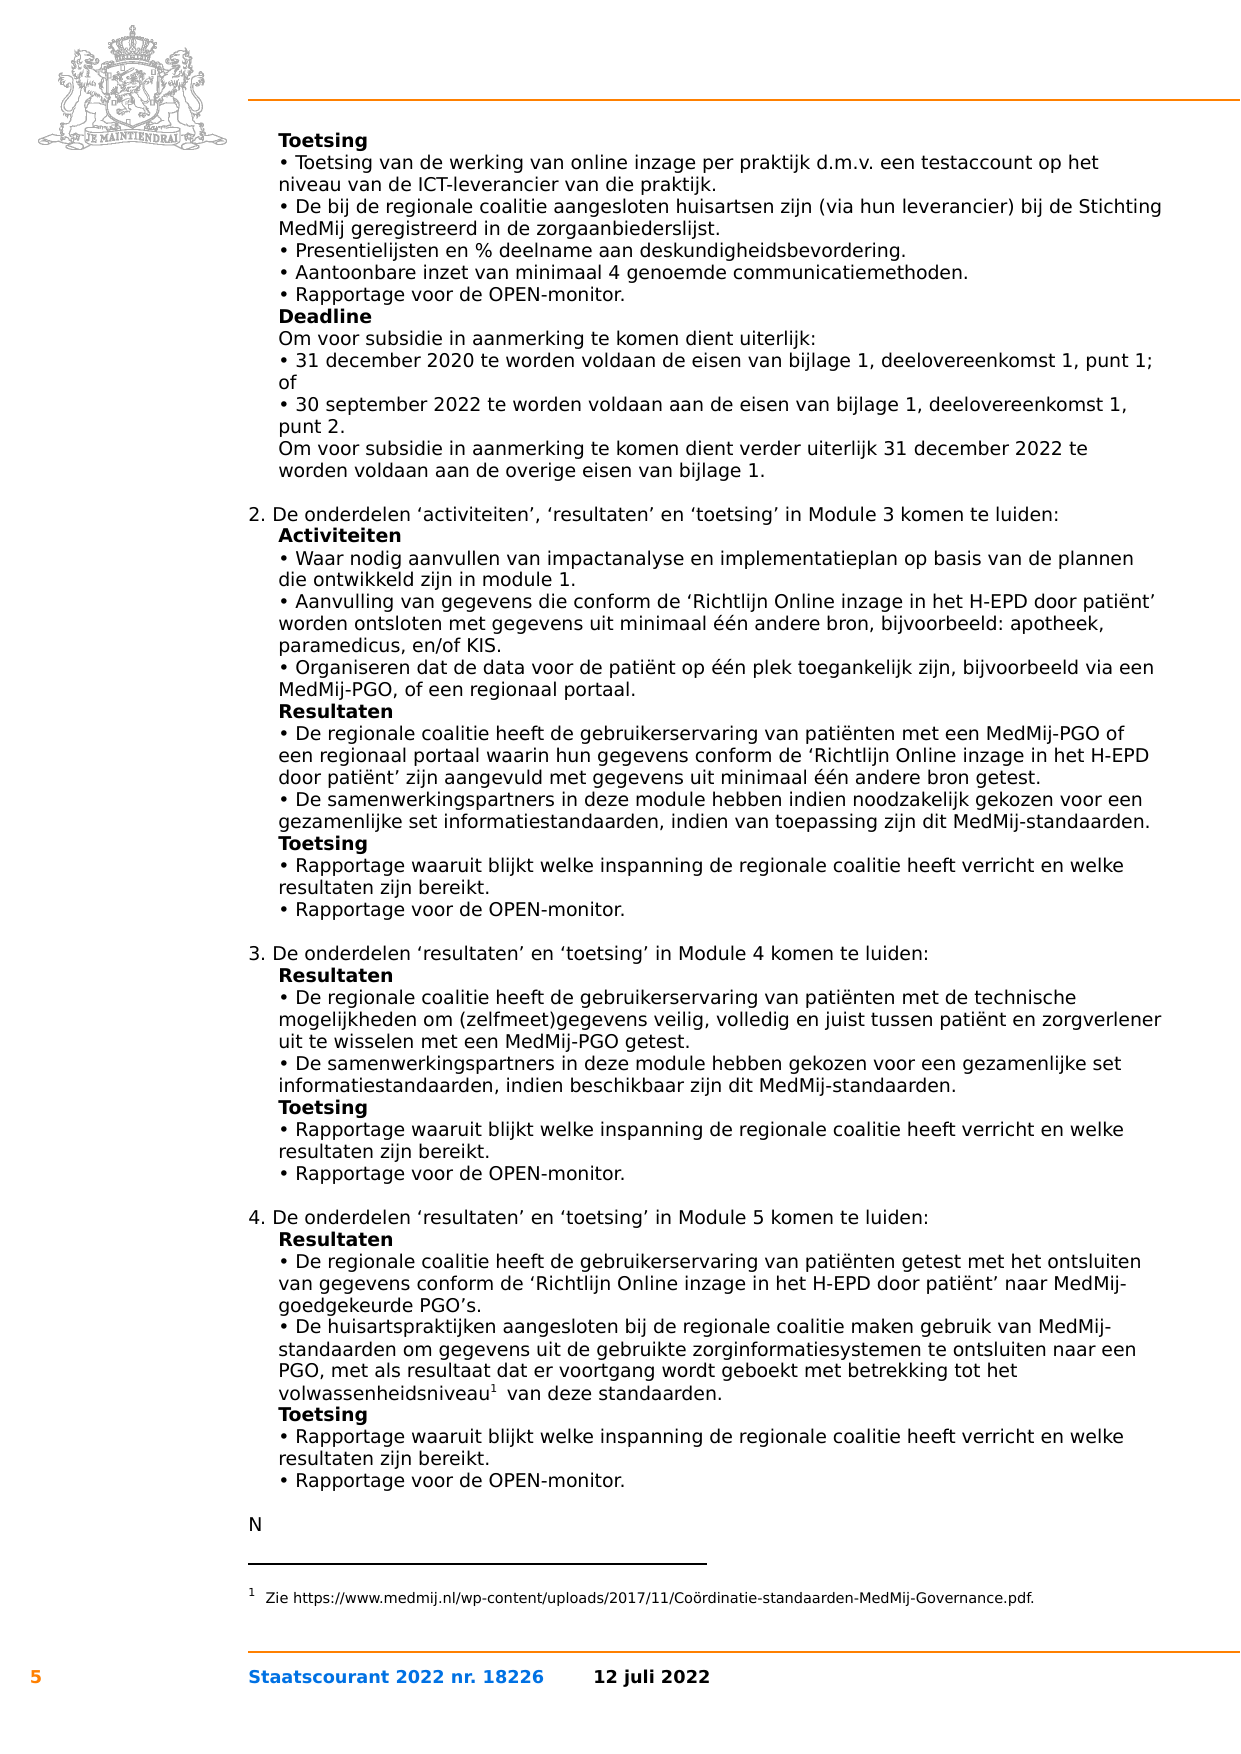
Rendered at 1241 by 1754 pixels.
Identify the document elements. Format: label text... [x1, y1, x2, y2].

text • De samenwerkingspartners in deze module hebben gekozen voor een gezamenlijke set informatiestandaarden, indien beschikbaar zijn dit MedMij-standaarden. [278, 1053, 1163, 1097]
text • Rapportage waaruit blijkt welke inspanning de regionale coalitie heeft verricht en welke resultaten zijn bereikt. [278, 1119, 1163, 1163]
text • De regionale coalitie heeft de gebruikerservaring van patiënten met de technische mogelijkheden om (zelfmeet)gegevens veilig, volledig en juist tussen patiënt en zorgverlener uit te wisselen met een MedMij-PGO getest. [278, 987, 1163, 1053]
text • De regionale coalitie heeft de gebruikerservaring van patiënten getest met het ontsluiten van gegevens conform de ‘Richtlijn Online inzage in het H-EPD door patiënt’ naar MedMij-goedgekeurde PGO’s. [278, 1251, 1163, 1316]
text Toetsing [278, 833, 1163, 855]
text • Rapportage voor de OPEN-monitor. [278, 1163, 1163, 1185]
text • Aanvulling van gegevens die conform de ‘Richtlijn Online inzage in het H-EPD door patiënt’ worden ontsloten met gegevens uit minimaal één andere bron, bijvoorbeeld: apotheek, paramedicus, en/of KIS. [278, 591, 1163, 657]
picture [38, 25, 227, 150]
text • Rapportage voor de OPEN-monitor. [278, 899, 1163, 921]
text • Aantoonbare inzet van minimaal 4 genoemde communicatiemethoden. [278, 262, 1163, 284]
text 4. De onderdelen ‘resultaten’ en ‘toetsing’ in Module 5 komen te luiden: [248, 1207, 1163, 1228]
text • De samenwerkingspartners in deze module hebben indien noodzakelijk gekozen voor een gezamenlijke set informatiestandaarden, indien van toepassing zijn dit MedMij-standaarden. [278, 789, 1163, 833]
text • Presentielijsten en % deelname aan deskundigheidsbevordering. [278, 240, 1163, 262]
text • Rapportage voor de OPEN-monitor. [278, 1470, 1163, 1492]
text • Waar nodig aanvullen van impactanalyse en implementatieplan op basis van de plannen die ontwikkeld zijn in module 1. [278, 547, 1163, 591]
text Om voor subsidie in aanmerking te komen dient verder uiterlijk 31 december 2022 te worden voldaan aan de overige eisen van bijlage 1. [278, 438, 1163, 482]
text 2. De onderdelen ‘activiteiten’, ‘resultaten’ en ‘toetsing’ in Module 3 komen te luiden: [248, 503, 1163, 525]
text Toetsing [278, 1097, 1163, 1119]
text Activiteiten [278, 525, 1163, 547]
text • Rapportage waaruit blijkt welke inspanning de regionale coalitie heeft verricht en welke resultaten zijn bereikt. [278, 1426, 1163, 1470]
text • Rapportage waaruit blijkt welke inspanning de regionale coalitie heeft verricht en welke resultaten zijn bereikt. [278, 855, 1163, 899]
text Resultaten [278, 701, 1163, 723]
text Resultaten [278, 965, 1163, 987]
text 3. De onderdelen ‘resultaten’ en ‘toetsing’ in Module 4 komen te luiden: [248, 943, 1163, 965]
text • Rapportage voor de OPEN-monitor. [278, 284, 1163, 306]
text • De huisartspraktijken aangesloten bij de regionale coalitie maken gebruik van MedMij-standaarden om gegevens uit de gebruikte zorginformatiesystemen te ontsluiten naar een PGO, met als resultaat dat er voortgang wordt geboekt met betrekking tot het volwassenheidsniveau van deze standaarden. [278, 1316, 1163, 1404]
text Om voor subsidie in aanmerking te komen dient uiterlijk: [278, 328, 1163, 350]
text Zie https://www.medmij.nl/wp-content/uploads/2017/11/Coördinatie-standaarden-MedMij-Governance.pdf. [248, 1586, 1163, 1608]
text Resultaten [278, 1228, 1163, 1251]
text N [248, 1514, 1163, 1536]
text Toetsing [278, 130, 1163, 152]
text • Organiseren dat de data voor de patiënt op één plek toegankelijk zijn, bijvoorbeeld via een MedMij-PGO, of een regionaal portaal. [278, 657, 1163, 701]
text Deadline [278, 306, 1163, 328]
text Toetsing [278, 1404, 1163, 1426]
text • 31 december 2020 te worden voldaan de eisen van bijlage 1, deelovereenkomst 1, punt 1; of [278, 350, 1163, 394]
text • De bij de regionale coalitie aangesloten huisartsen zijn (via hun leverancier) bij de Stichting MedMij geregistreerd in de zorgaanbiederslijst. [278, 196, 1163, 240]
text • Toetsing van de werking van online inzage per praktijk d.m.v. een testaccount op het niveau van de ICT-leverancier van die praktijk. [278, 152, 1163, 196]
text • De regionale coalitie heeft de gebruikerservaring van patiënten met een MedMij-PGO of een regionaal portaal waarin hun gegevens conform de ‘Richtlijn Online inzage in het H-EPD door patiënt’ zijn aangevuld met gegevens uit minimaal één andere bron getest. [278, 723, 1163, 789]
text • 30 september 2022 te worden voldaan aan de eisen van bijlage 1, deelovereenkomst 1, punt 2. [278, 394, 1163, 438]
